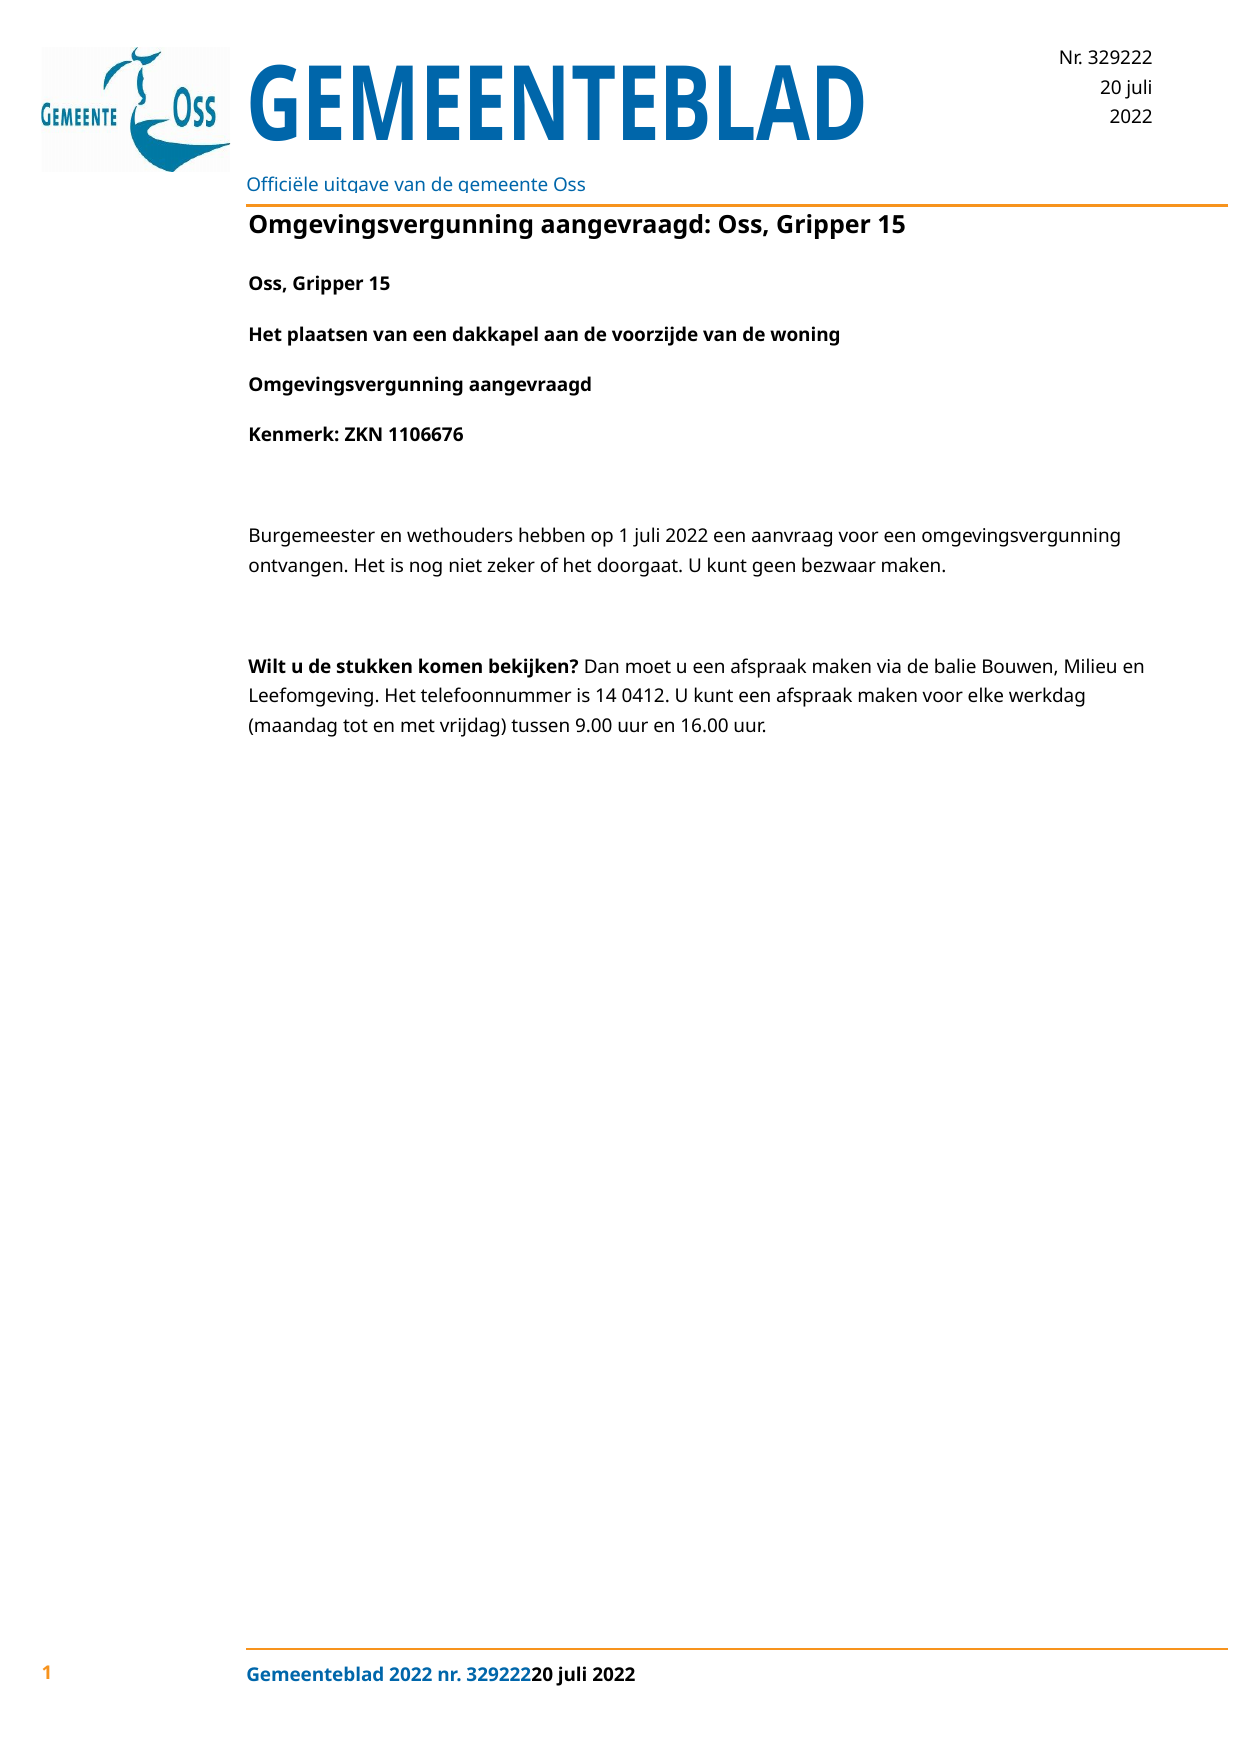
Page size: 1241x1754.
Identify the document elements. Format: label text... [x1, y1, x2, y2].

text Burgemeester en wethouders hebben op 1 juli 2022 een aanvraag voor een omgevingsvergunning ontvangen. Het is nog niet zeker of het doorgaat. U kunt geen bezwaar maken. [248, 522, 1152, 578]
text Oss, Gripper 15 [248, 270, 1152, 296]
picture [41, 47, 231, 172]
text Het plaatsen van een dakkapel aan de voorzijde van de woning [248, 321, 1152, 346]
text Omgevingsvergunning aangevraagd [248, 371, 1152, 397]
text Omgevingsvergunning aangevraagd: Oss, Gripper 15 [248, 207, 1152, 241]
text Kenmerk: ZKN 1106676 [248, 422, 1152, 447]
text Wilt u de stukken komen bekijken? Dan moet u een afspraak maken via de balie Bouwen, Milieu en Leefomgeving. Het telefoonnummer is 14 0412. U kunt een afspraak maken voor elke werkdag (maandag tot en met vrijdag) tussen 9.00 uur en 16.00 uur. [248, 653, 1152, 738]
